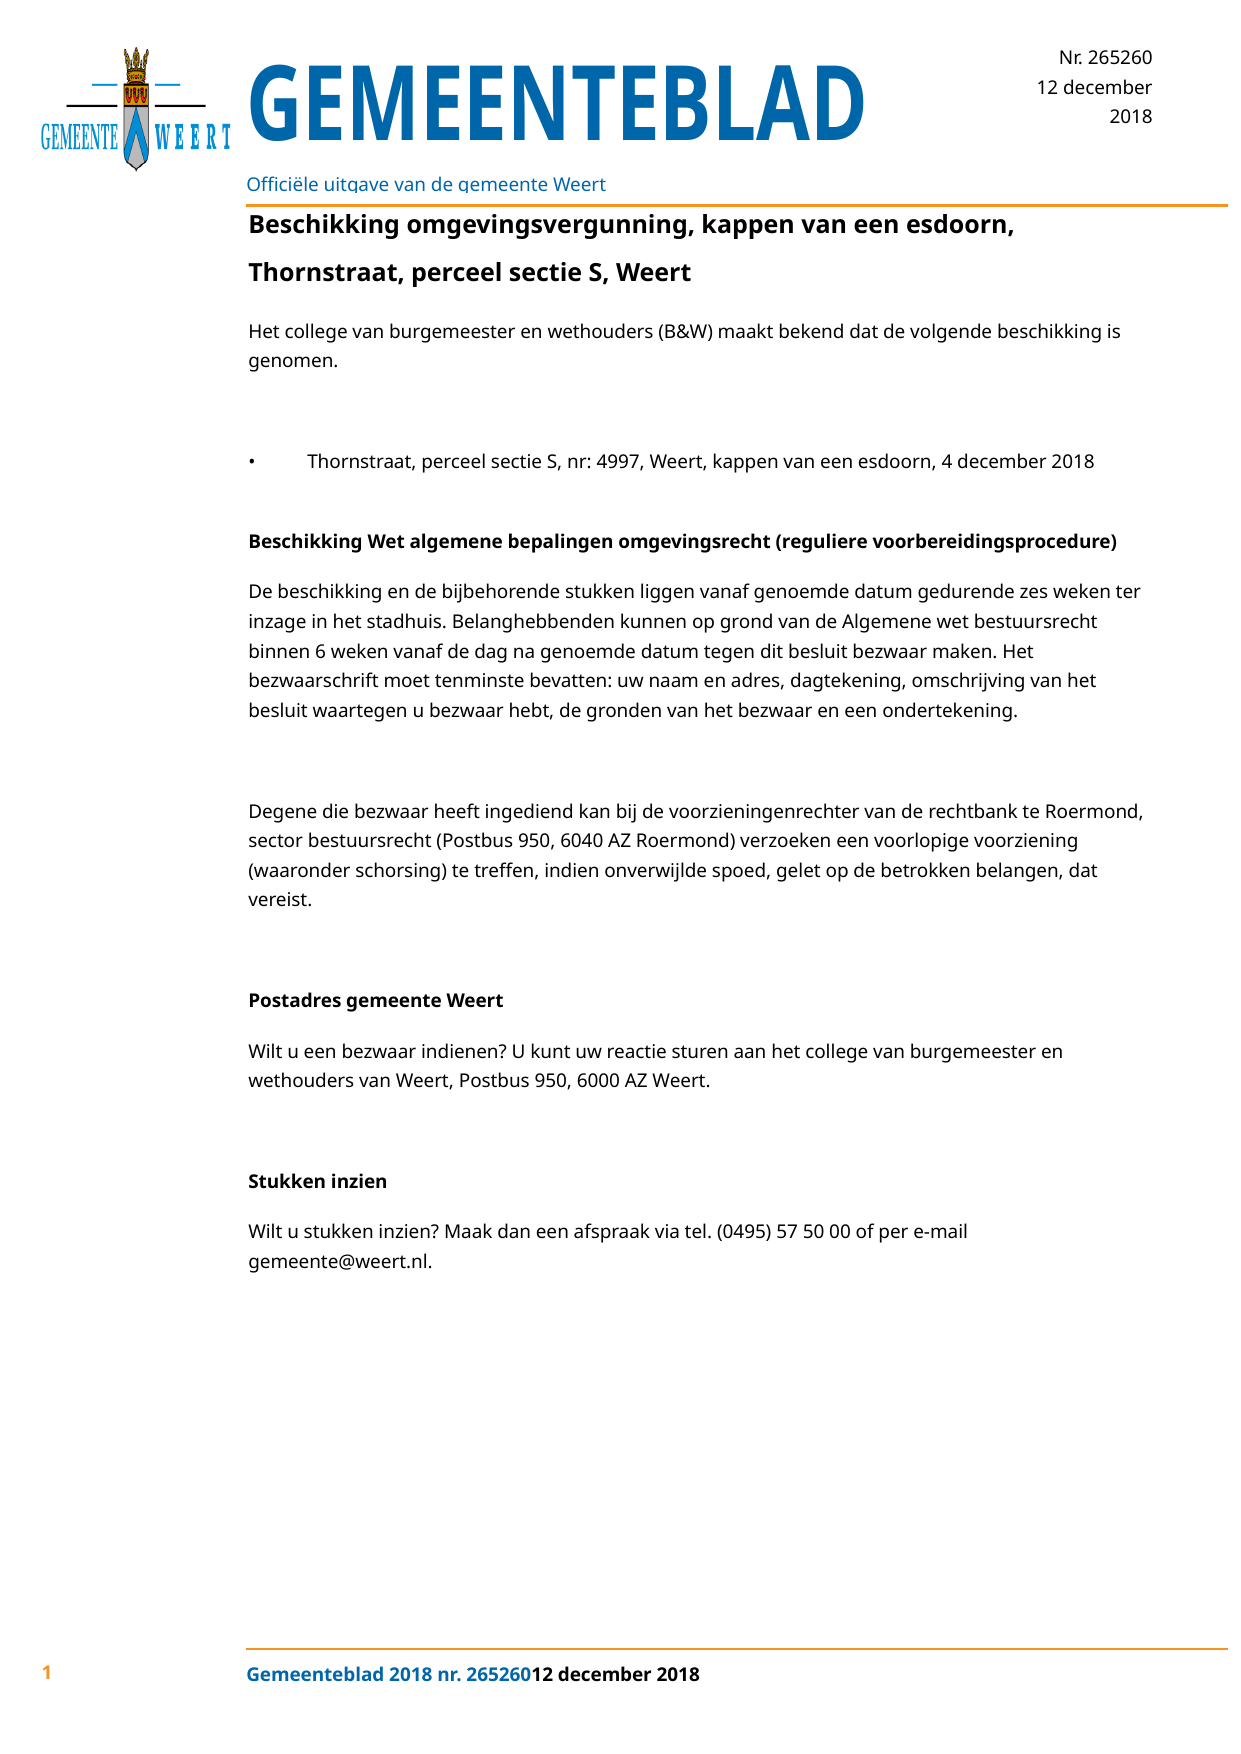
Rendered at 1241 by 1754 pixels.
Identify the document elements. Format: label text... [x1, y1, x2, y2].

text Stukken inzien [248, 1168, 1152, 1194]
text Postadres gemeente Weert [248, 987, 1152, 1013]
text Beschikking omgevingsvergunning, kappen van een esdoorn, Thornstraat, perceel sectie S, Weert [248, 207, 1152, 288]
list Thornstraat, perceel sectie S, nr: 4997, Weert, kappen van een esdoorn, 4 december 2018 [248, 448, 1152, 474]
text De beschikking en de bijbehorende stukken liggen vanaf genoemde datum gedurende zes weken ter inzage in het stadhuis. Belanghebbenden kunnen op grond van de Algemene wet bestuursrecht binnen 6 weken vanaf de dag na genoemde datum tegen dit besluit bezwaar maken. Het bezwaarschrift moet tenminste bevatten: uw naam en adres, dagtekening, omschrijving van het besluit waartegen u bezwaar hebt, de gronden van het bezwaar en een ondertekening. [248, 579, 1152, 723]
picture [41, 47, 231, 172]
text Beschikking Wet algemene bepalingen omgevingsrecht (reguliere voorbereidingsprocedure) [248, 528, 1152, 554]
text Het college van burgemeester en wethouders (B&W) maakt bekend dat de volgende beschikking is genomen. [248, 318, 1152, 373]
text Wilt u een bezwaar indienen? U kunt uw reactie sturen aan het college van burgemeester en wethouders van Weert, Postbus 950, 6000 AZ Weert. [248, 1038, 1152, 1093]
text Degene die bezwaar heeft ingediend kan bij de voorzieningenrechter van de rechtbank te Roermond, sector bestuursrecht (Postbus 950, 6040 AZ Roermond) verzoeken een voorlopige voorziening (waaronder schorsing) te treffen, indien onverwijlde spoed, gelet op de betrokken belangen, dat vereist. [248, 798, 1152, 912]
text Wilt u stukken inzien? Maak dan een afspraak via tel. (0495) 57 50 00 of per e-mail gemeente@weert.nl. [248, 1219, 1152, 1274]
